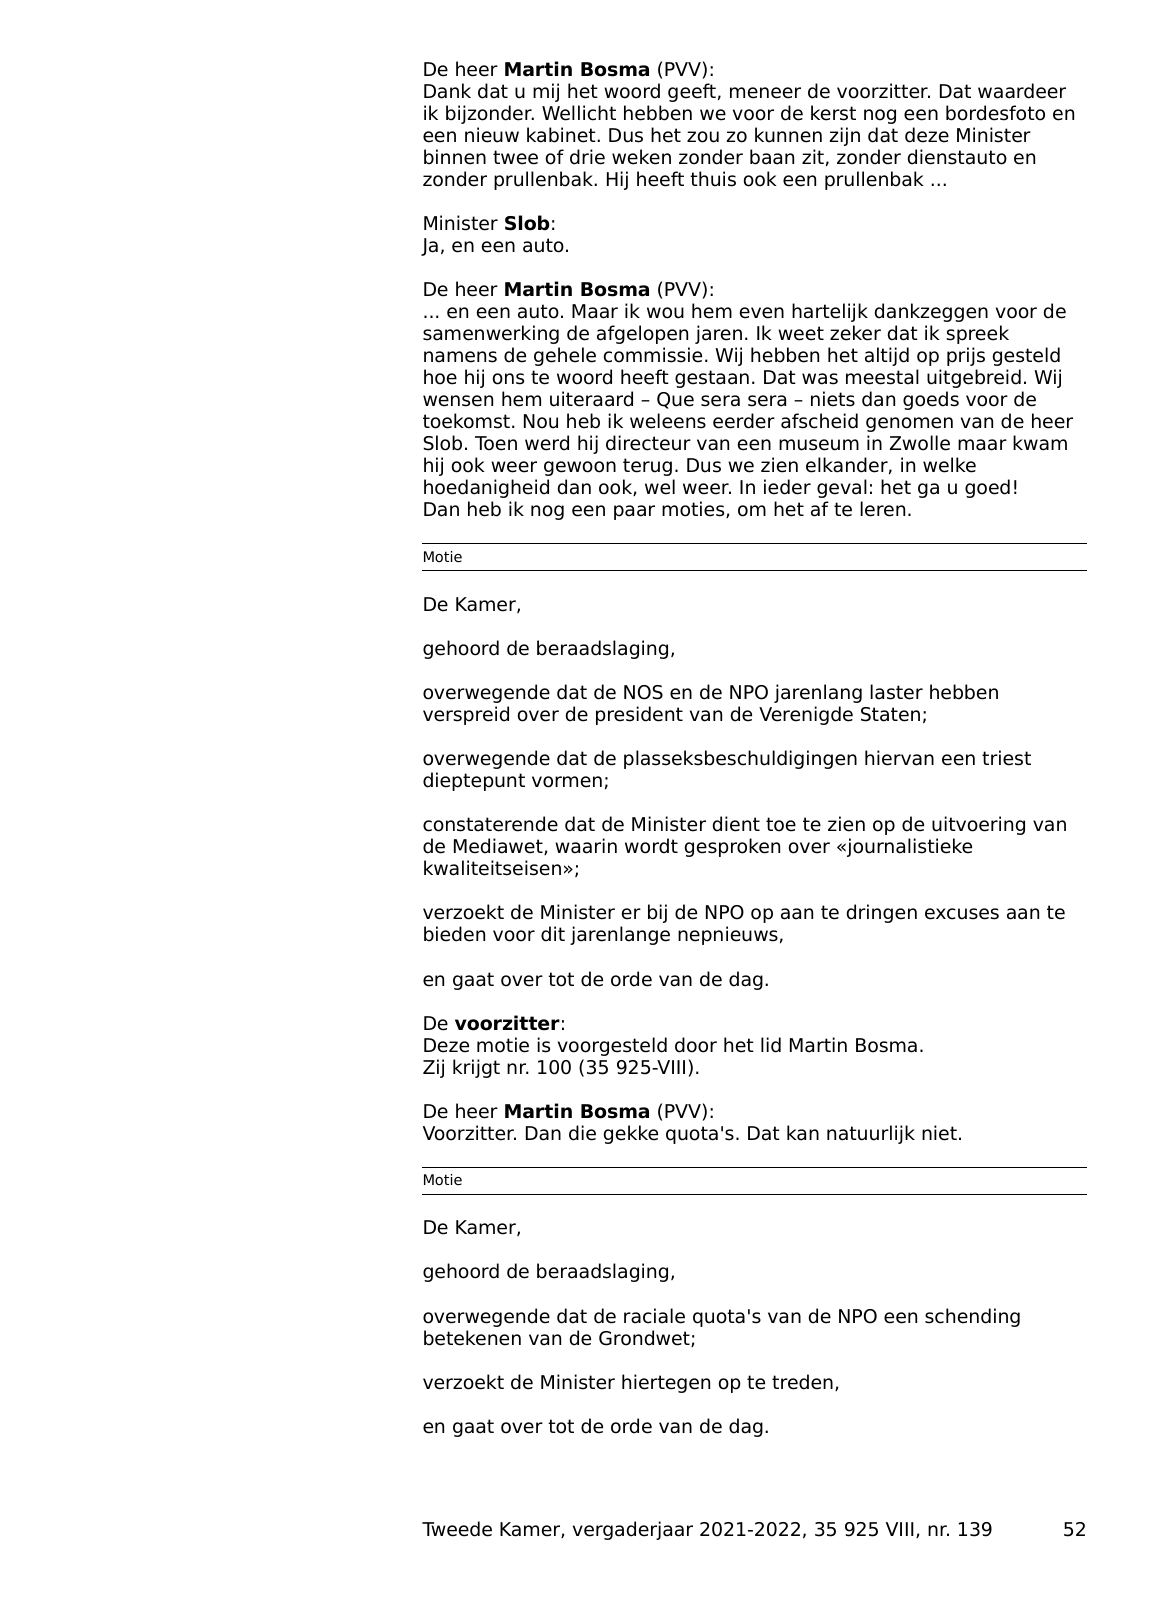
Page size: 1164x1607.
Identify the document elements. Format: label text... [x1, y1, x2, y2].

table_header Motie [422, 1168, 1087, 1194]
text en gaat over tot de orde van de dag. [422, 1416, 1087, 1438]
text Dan heb ik nog een paar moties, om het af te leren. [422, 499, 1087, 521]
text De heer Martin Bosma (PVV): [422, 1101, 1087, 1123]
text en gaat over tot de orde van de dag. [422, 968, 1087, 990]
text Dank dat u mij het woord geeft, meneer de voorzitter. Dat waardeer ik bijzonder. Wellicht hebben we voor de kerst nog een bordesfoto en een nieuw kabinet. Dus het zou zo kunnen zijn dat deze Minister binnen twee of drie weken zonder baan zit, zonder dienstauto en zonder prullenbak. Hij heeft thuis ook een prullenbak ... [422, 81, 1087, 191]
text De heer Martin Bosma (PVV): [422, 279, 1087, 301]
text De heer Martin Bosma (PVV): [422, 59, 1087, 81]
text Deze motie is voorgesteld door het lid Martin Bosma. [422, 1034, 1087, 1057]
text verzoekt de Minister er bij de NPO op aan te dringen excuses aan te bieden voor dit jarenlange nepnieuws, [422, 902, 1087, 946]
text De Kamer, [422, 1217, 1087, 1239]
text gehoord de beraadslaging, [422, 638, 1087, 660]
text gehoord de beraadslaging, [422, 1261, 1087, 1283]
text constaterende dat de Minister dient toe te zien op de uitvoering van de Mediawet, waarin wordt gesproken over «journalistieke kwaliteitseisen»; [422, 814, 1087, 880]
table_header Motie [422, 544, 1087, 570]
text Minister Slob: [422, 213, 1087, 235]
text Ja, en een auto. [422, 235, 1087, 257]
text overwegende dat de plasseksbeschuldigingen hiervan een triest dieptepunt vormen; [422, 748, 1087, 792]
text Voorzitter. Dan die gekke quota's. Dat kan natuurlijk niet. [422, 1123, 1087, 1145]
text ... en een auto. Maar ik wou hem even hartelijk dankzeggen voor de samenwerking de afgelopen jaren. Ik weet zeker dat ik spreek namens de gehele commissie. Wij hebben het altijd op prijs gesteld hoe hij ons te woord heeft gestaan. Dat was meestal uitgebreid. Wij wensen hem uiteraard – Que sera sera – niets dan goeds voor de toekomst. Nou heb ik weleens eerder afscheid genomen van de heer Slob. Toen werd hij directeur van een museum in Zwolle maar kwam hij ook weer gewoon terug. Dus we zien elkander, in welke hoedanigheid dan ook, wel weer. In ieder geval: het ga u goed! [422, 301, 1087, 499]
text Zij krijgt nr. 100 (35 925-VIII). [422, 1057, 1087, 1078]
text verzoekt de Minister hiertegen op te treden, [422, 1372, 1087, 1394]
text De Kamer, [422, 593, 1087, 616]
text overwegende dat de NOS en de NPO jarenlang laster hebben verspreid over de president van de Verenigde Staten; [422, 682, 1087, 726]
text De voorzitter: [422, 1013, 1087, 1034]
text overwegende dat de raciale quota's van de NPO een schending betekenen van de Grondwet; [422, 1306, 1087, 1349]
